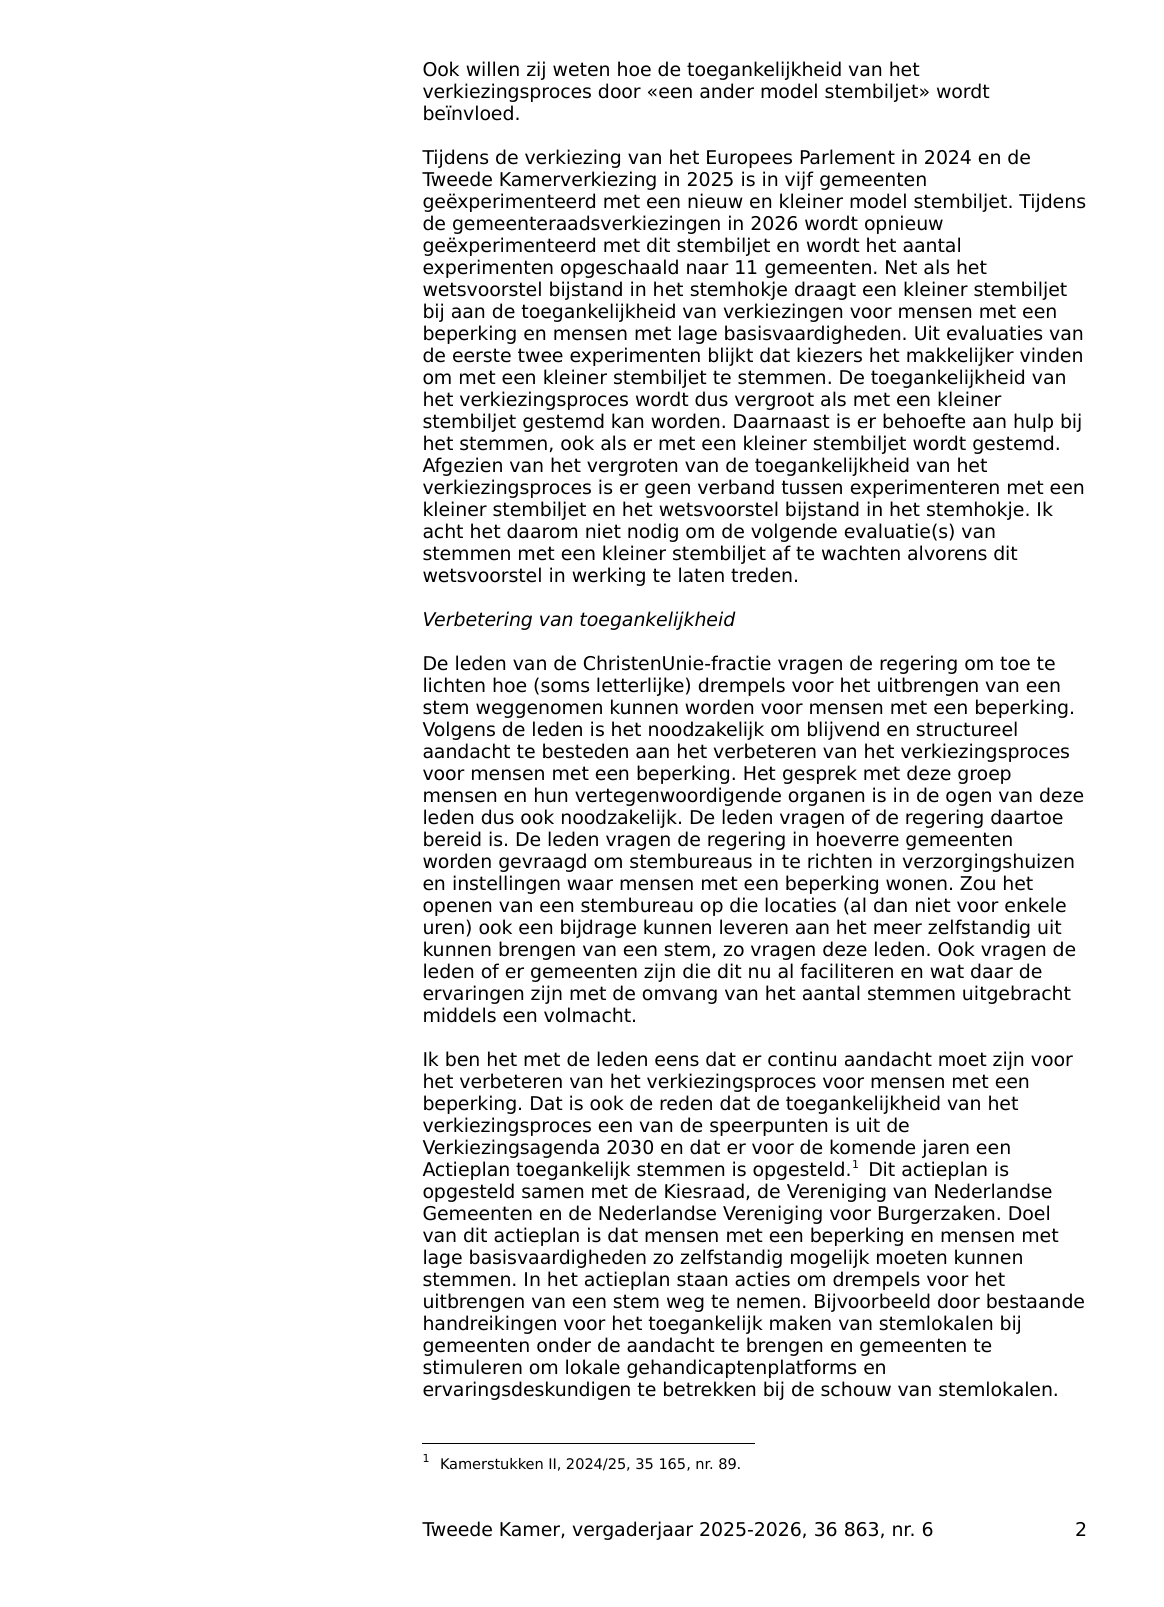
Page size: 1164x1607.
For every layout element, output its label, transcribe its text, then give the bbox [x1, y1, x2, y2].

subtitle Verbetering van toegankelijkheid [422, 609, 1087, 631]
text Ik ben het met de leden eens dat er continu aandacht moet zijn voor het verbeteren van het verkiezingsproces voor mensen met een beperking. Dat is ook de reden dat de toegankelijkheid van het verkiezingsproces een van de speerpunten is uit de Verkiezingsagenda 2030 en dat er voor de komende jaren een Actieplan toegankelijk stemmen is opgesteld. Dit actieplan is opgesteld samen met de Kiesraad, de Vereniging van Nederlandse Gemeenten en de Nederlandse Vereniging voor Burgerzaken. Doel van dit actieplan is dat mensen met een beperking en mensen met lage basisvaardigheden zo zelfstandig mogelijk moeten kunnen stemmen. In het actieplan staan acties om drempels voor het uitbrengen van een stem weg te nemen. Bijvoorbeeld door bestaande handreikingen voor het toegankelijk maken van stemlokalen bij gemeenten onder de aandacht te brengen en gemeenten te stimuleren om lokale gehandicaptenplatforms en ervaringsdeskundigen te betrekken bij de schouw van stemlokalen. [422, 1049, 1087, 1401]
text Tijdens de verkiezing van het Europees Parlement in 2024 en de Tweede Kamerverkiezing in 2025 is in vijf gemeenten geëxperimenteerd met een nieuw en kleiner model stembiljet. Tijdens de gemeenteraadsverkiezingen in 2026 wordt opnieuw geëxperimenteerd met dit stembiljet en wordt het aantal experimenten opgeschaald naar 11 gemeenten. Net als het wetsvoorstel bijstand in het stemhokje draagt een kleiner stembiljet bij aan de toegankelijkheid van verkiezingen voor mensen met een beperking en mensen met lage basisvaardigheden. Uit evaluaties van de eerste twee experimenten blijkt dat kiezers het makkelijker vinden om met een kleiner stembiljet te stemmen. De toegankelijkheid van het verkiezingsproces wordt dus vergroot als met een kleiner stembiljet gestemd kan worden. Daarnaast is er behoefte aan hulp bij het stemmen, ook als er met een kleiner stembiljet wordt gestemd. Afgezien van het vergroten van de toegankelijkheid van het verkiezingsproces is er geen verband tussen experimenteren met een kleiner stembiljet en het wetsvoorstel bijstand in het stemhokje. Ik acht het daarom niet nodig om de volgende evaluatie(s) van stemmen met een kleiner stembiljet af te wachten alvorens dit wetsvoorstel in werking te laten treden. [422, 147, 1087, 587]
text Ook willen zij weten hoe de toegankelijkheid van het verkiezingsproces door «een ander model stembiljet» wordt beïnvloed. [422, 59, 1087, 125]
text Kamerstukken II, 2024/25, 35 165, nr. 89. [422, 1452, 1087, 1474]
text De leden van de ChristenUnie-fractie vragen de regering om toe te lichten hoe (soms letterlijke) drempels voor het uitbrengen van een stem weggenomen kunnen worden voor mensen met een beperking. Volgens de leden is het noodzakelijk om blijvend en structureel aandacht te besteden aan het verbeteren van het verkiezingsproces voor mensen met een beperking. Het gesprek met deze groep mensen en hun vertegenwoordigende organen is in de ogen van deze leden dus ook noodzakelijk. De leden vragen of de regering daartoe bereid is. De leden vragen de regering in hoeverre gemeenten worden gevraagd om stembureaus in te richten in verzorgingshuizen en instellingen waar mensen met een beperking wonen. Zou het openen van een stembureau op die locaties (al dan niet voor enkele uren) ook een bijdrage kunnen leveren aan het meer zelfstandig uit kunnen brengen van een stem, zo vragen deze leden. Ook vragen de leden of er gemeenten zijn die dit nu al faciliteren en wat daar de ervaringen zijn met de omvang van het aantal stemmen uitgebracht middels een volmacht. [422, 653, 1087, 1027]
